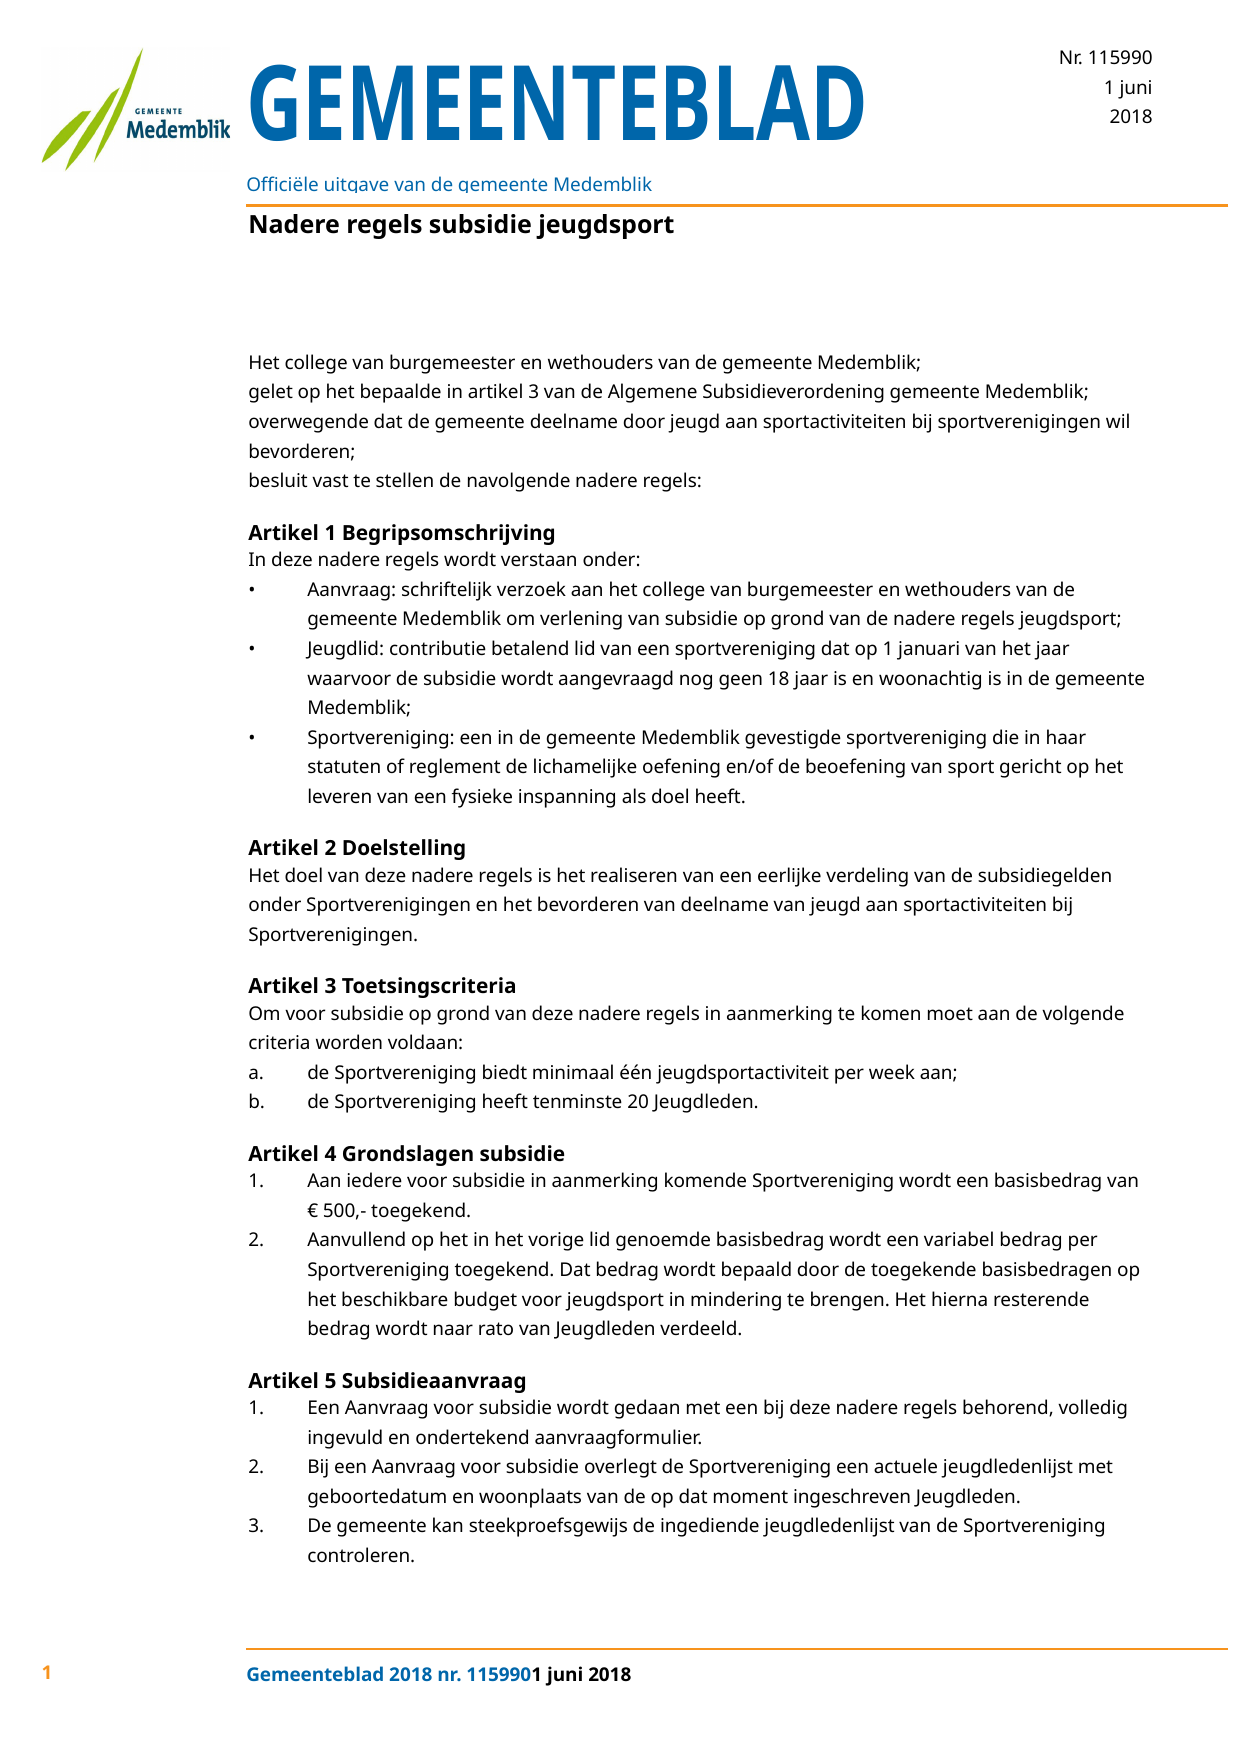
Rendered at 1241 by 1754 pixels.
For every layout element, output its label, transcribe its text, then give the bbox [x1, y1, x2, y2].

text Het doel van deze nadere regels is het realiseren van een eerlijke verdeling van de subsidiegelden onder Sportverenigingen en het bevorderen van deelname van jeugd aan sportactiviteiten bij Sportverenigingen. [248, 862, 1152, 947]
list Een Aanvraag voor subsidie wordt gedaan met een bij deze nadere regels behorend, volledig ingevuld en ondertekend aanvraagformulier. [248, 1394, 1152, 1449]
list Jeugdlid: contributie betalend lid van een sportvereniging dat op 1 januari van het jaar waarvoor de subsidie wordt aangevraagd nog geen 18 jaar is en woonachtig is in de gemeente Medemblik; [248, 635, 1152, 720]
list De gemeente kan steekproefsgewijs de ingediende jeugdledenlijst van de Sportvereniging controleren. [248, 1513, 1152, 1568]
list Aanvraag: schriftelijk verzoek aan het college van burgemeester en wethouders van de gemeente Medemblik om verlening van subsidie op grond van de nadere regels jeugdsport; [248, 576, 1152, 631]
text besluit vast te stellen de navolgende nadere regels: [248, 467, 1152, 493]
text Artikel 4 Grondslagen subsidie [248, 1139, 1152, 1167]
text Om voor subsidie op grond van deze nadere regels in aanmerking te komen moet aan de volgende criteria worden voldaan: [248, 1000, 1152, 1055]
text overwegende dat de gemeente deelname door jeugd aan sportactiviteiten bij sportverenigingen wil bevorderen; [248, 408, 1152, 464]
list Aan iedere voor subsidie in aanmerking komende Sportvereniging wordt een basisbedrag van € 500,- toegekend. [248, 1167, 1152, 1223]
list de Sportvereniging biedt minimaal één jeugdsportactiviteit per week aan; [248, 1059, 1152, 1085]
list Aanvullend op het in het vorige lid genoemde basisbedrag wordt een variabel bedrag per Sportvereniging toegekend. Dat bedrag wordt bepaald door de toegekende basisbedragen op het beschikbare budget voor jeugdsport in mindering te brengen. Het hierna resterende bedrag wordt naar rato van Jeugdleden verdeeld. [248, 1227, 1152, 1341]
text Artikel 3 Toetsingscriteria [248, 971, 1152, 1000]
text In deze nadere regels wordt verstaan onder: [248, 546, 1152, 572]
text Artikel 5 Subsidieaanvraag [248, 1366, 1152, 1394]
text Nadere regels subsidie jeugdsport [248, 207, 1152, 241]
text gelet op het bepaalde in artikel 3 van de Algemene Subsidieverordening gemeente Medemblik; [248, 379, 1152, 404]
list Bij een Aanvraag voor subsidie overlegt de Sportvereniging een actuele jeugdledenlijst met geboortedatum en woonplaats van de op dat moment ingeschreven Jeugdleden. [248, 1453, 1152, 1509]
list de Sportvereniging heeft tenminste 20 Jeugdleden. [248, 1089, 1152, 1114]
list Sportvereniging: een in de gemeente Medemblik gevestigde sportvereniging die in haar statuten of reglement de lichamelijke oefening en/of de beoefening van sport gericht op het leveren van een fysieke inspanning als doel heeft. [248, 724, 1152, 809]
text Artikel 1 Begripsomschrijving [248, 518, 1152, 546]
text Artikel 2 Doelstelling [248, 833, 1152, 862]
text Het college van burgemeester en wethouders van de gemeente Medemblik; [248, 349, 1152, 375]
picture [41, 47, 231, 172]
